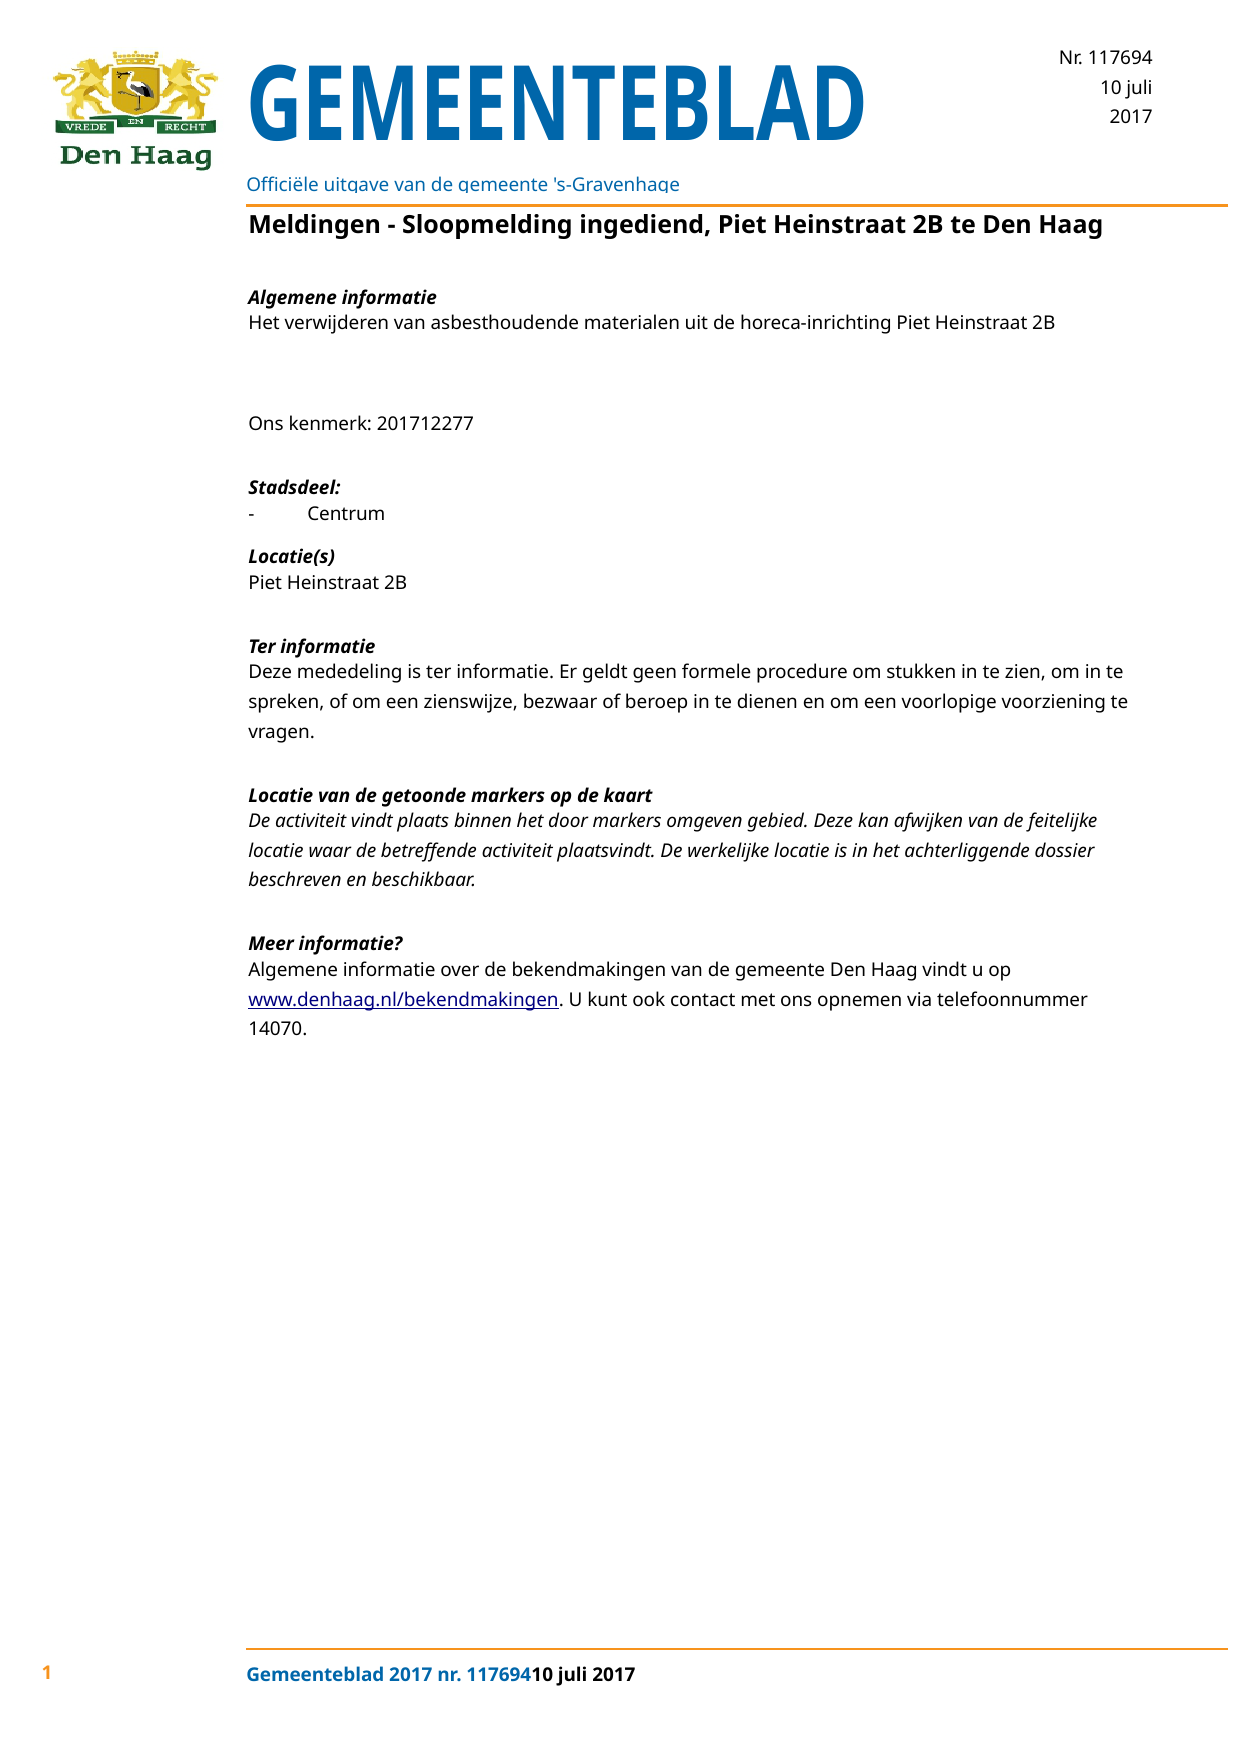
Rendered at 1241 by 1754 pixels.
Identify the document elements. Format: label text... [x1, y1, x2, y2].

text Stadsdeel: [248, 474, 1152, 500]
text Locatie van de getoonde markers op de kaart [248, 782, 1152, 807]
picture [41, 47, 231, 172]
text Algemene informatie over de bekendmakingen van de gemeente Den Haag vindt u op www.denhaag.nl/bekendmakingen. U kunt ook contact met ons opnemen via telefoonnummer 14070. [248, 956, 1152, 1041]
text De activiteit vindt plaats binnen het door markers omgeven gebied. Deze kan afwijken van de feitelijke locatie waar de betreffende activiteit plaatsvindt. De werkelijke locatie is in het achterliggende dossier beschreven en beschikbaar. [248, 807, 1152, 892]
text Deze mededeling is ter informatie. Er geldt geen formele procedure om stukken in te zien, om in te spreken, of om een zienswijze, bezwaar of beroep in te dienen en om een voorlopige voorziening te vragen. [248, 659, 1152, 743]
text Algemene informatie [248, 284, 1152, 309]
text Locatie(s) [248, 543, 1152, 569]
text Piet Heinstraat 2B [248, 569, 1152, 595]
text Meer informatie? [248, 931, 1152, 956]
text Meldingen - Sloopmelding ingediend, Piet Heinstraat 2B te Den Haag [248, 207, 1152, 241]
text Het verwijderen van asbesthoudende materialen uit de horeca-inrichting Piet Heinstraat 2B [248, 309, 1152, 335]
text Ter informatie [248, 633, 1152, 659]
list Centrum [248, 500, 1152, 526]
text Ons kenmerk: 201712277 [248, 410, 1152, 436]
